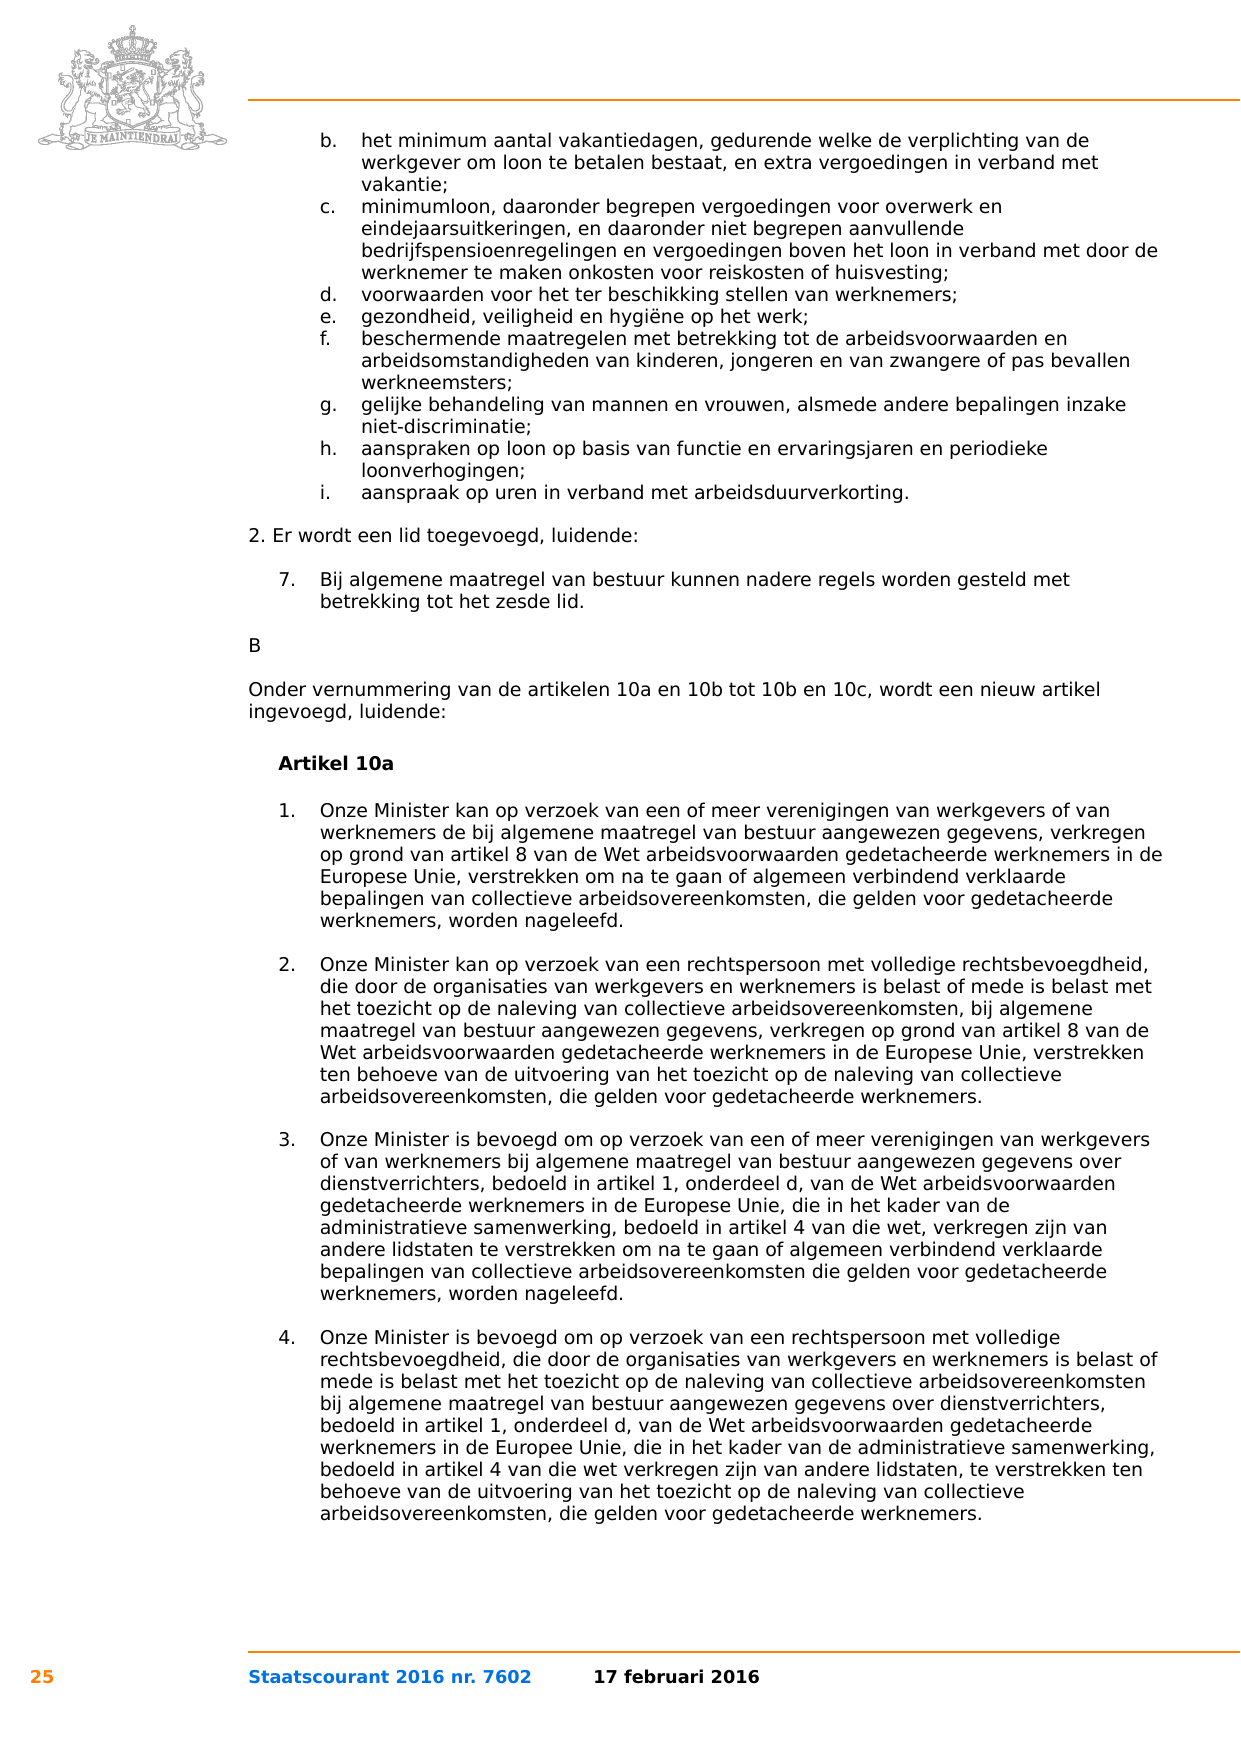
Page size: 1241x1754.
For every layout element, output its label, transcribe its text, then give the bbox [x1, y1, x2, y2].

picture [38, 25, 227, 150]
text b. het minimum aantal vakantiedagen, gedurende welke de verplichting van de werkgever om loon te betalen bestaat, en extra vergoedingen in verband met vakantie; [319, 130, 1163, 196]
text B [248, 635, 1163, 657]
text d. voorwaarden voor het ter beschikking stellen van werknemers; [319, 284, 1163, 306]
text 2. Er wordt een lid toegevoegd, luidende: [248, 525, 1163, 547]
text f. beschermende maatregelen met betrekking tot de arbeidsvoorwaarden en arbeidsomstandigheden van kinderen, jongeren en van zwangere of pas bevallen werkneemsters; [319, 328, 1163, 394]
text Onder vernummering van de artikelen 10a en 10b tot 10b en 10c, wordt een nieuw artikel ingevoegd, luidende: [248, 679, 1163, 723]
text c. minimumloon, daaronder begrepen vergoedingen voor overwerk en eindejaarsuitkeringen, en daaronder niet begrepen aanvullende bedrijfspensioenregelingen en vergoedingen boven het loon in verband met door de werknemer te maken onkosten voor reiskosten of huisvesting; [319, 196, 1163, 284]
subtitle Artikel 10a [278, 753, 1163, 775]
text 2. Onze Minister kan op verzoek van een rechtspersoon met volledige rechtsbevoegdheid, die door de organisaties van werkgevers en werknemers is belast of mede is belast met het toezicht op de naleving van collectieve arbeidsovereenkomsten, bij algemene maatregel van bestuur aangewezen gegevens, verkregen op grond van artikel 8 van de Wet arbeidsvoorwaarden gedetacheerde werknemers in de Europese Unie, verstrekken ten behoeve van de uitvoering van het toezicht op de naleving van collectieve arbeidsovereenkomsten, die gelden voor gedetacheerde werknemers. [278, 954, 1163, 1107]
text 1. Onze Minister kan op verzoek van een of meer verenigingen van werkgevers of van werknemers de bij algemene maatregel van bestuur aangewezen gegevens, verkregen op grond van artikel 8 van de Wet arbeidsvoorwaarden gedetacheerde werknemers in de Europese Unie, verstrekken om na te gaan of algemeen verbindend verklaarde bepalingen van collectieve arbeidsovereenkomsten, die gelden voor gedetacheerde werknemers, worden nageleefd. [278, 800, 1163, 932]
text 4. Onze Minister is bevoegd om op verzoek van een rechtspersoon met volledige rechtsbevoegdheid, die door de organisaties van werkgevers en werknemers is belast of mede is belast met het toezicht op de naleving van collectieve arbeidsovereenkomsten bij algemene maatregel van bestuur aangewezen gegevens over dienstverrichters, bedoeld in artikel 1, onderdeel d, van de Wet arbeidsvoorwaarden gedetacheerde werknemers in de Europee Unie, die in het kader van de administratieve samenwerking, bedoeld in artikel 4 van die wet verkregen zijn van andere lidstaten, te verstrekken ten behoeve van de uitvoering van het toezicht op de naleving van collectieve arbeidsovereenkomsten, die gelden voor gedetacheerde werknemers. [278, 1327, 1163, 1525]
text 7. Bij algemene maatregel van bestuur kunnen nadere regels worden gesteld met betrekking tot het zesde lid. [278, 569, 1163, 613]
text g. gelijke behandeling van mannen en vrouwen, alsmede andere bepalingen inzake niet-discriminatie; [319, 394, 1163, 438]
text e. gezondheid, veiligheid en hygiëne op het werk; [319, 306, 1163, 328]
text 3. Onze Minister is bevoegd om op verzoek van een of meer verenigingen van werkgevers of van werknemers bij algemene maatregel van bestuur aangewezen gegevens over dienstverrichters, bedoeld in artikel 1, onderdeel d, van de Wet arbeidsvoorwaarden gedetacheerde werknemers in de Europese Unie, die in het kader van de administratieve samenwerking, bedoeld in artikel 4 van die wet, verkregen zijn van andere lidstaten te verstrekken om na te gaan of algemeen verbindend verklaarde bepalingen van collectieve arbeidsovereenkomsten die gelden voor gedetacheerde werknemers, worden nageleefd. [278, 1129, 1163, 1305]
text i. aanspraak op uren in verband met arbeidsduurverkorting. [319, 482, 1163, 503]
text h. aanspraken op loon op basis van functie en ervaringsjaren en periodieke loonverhogingen; [319, 438, 1163, 482]
